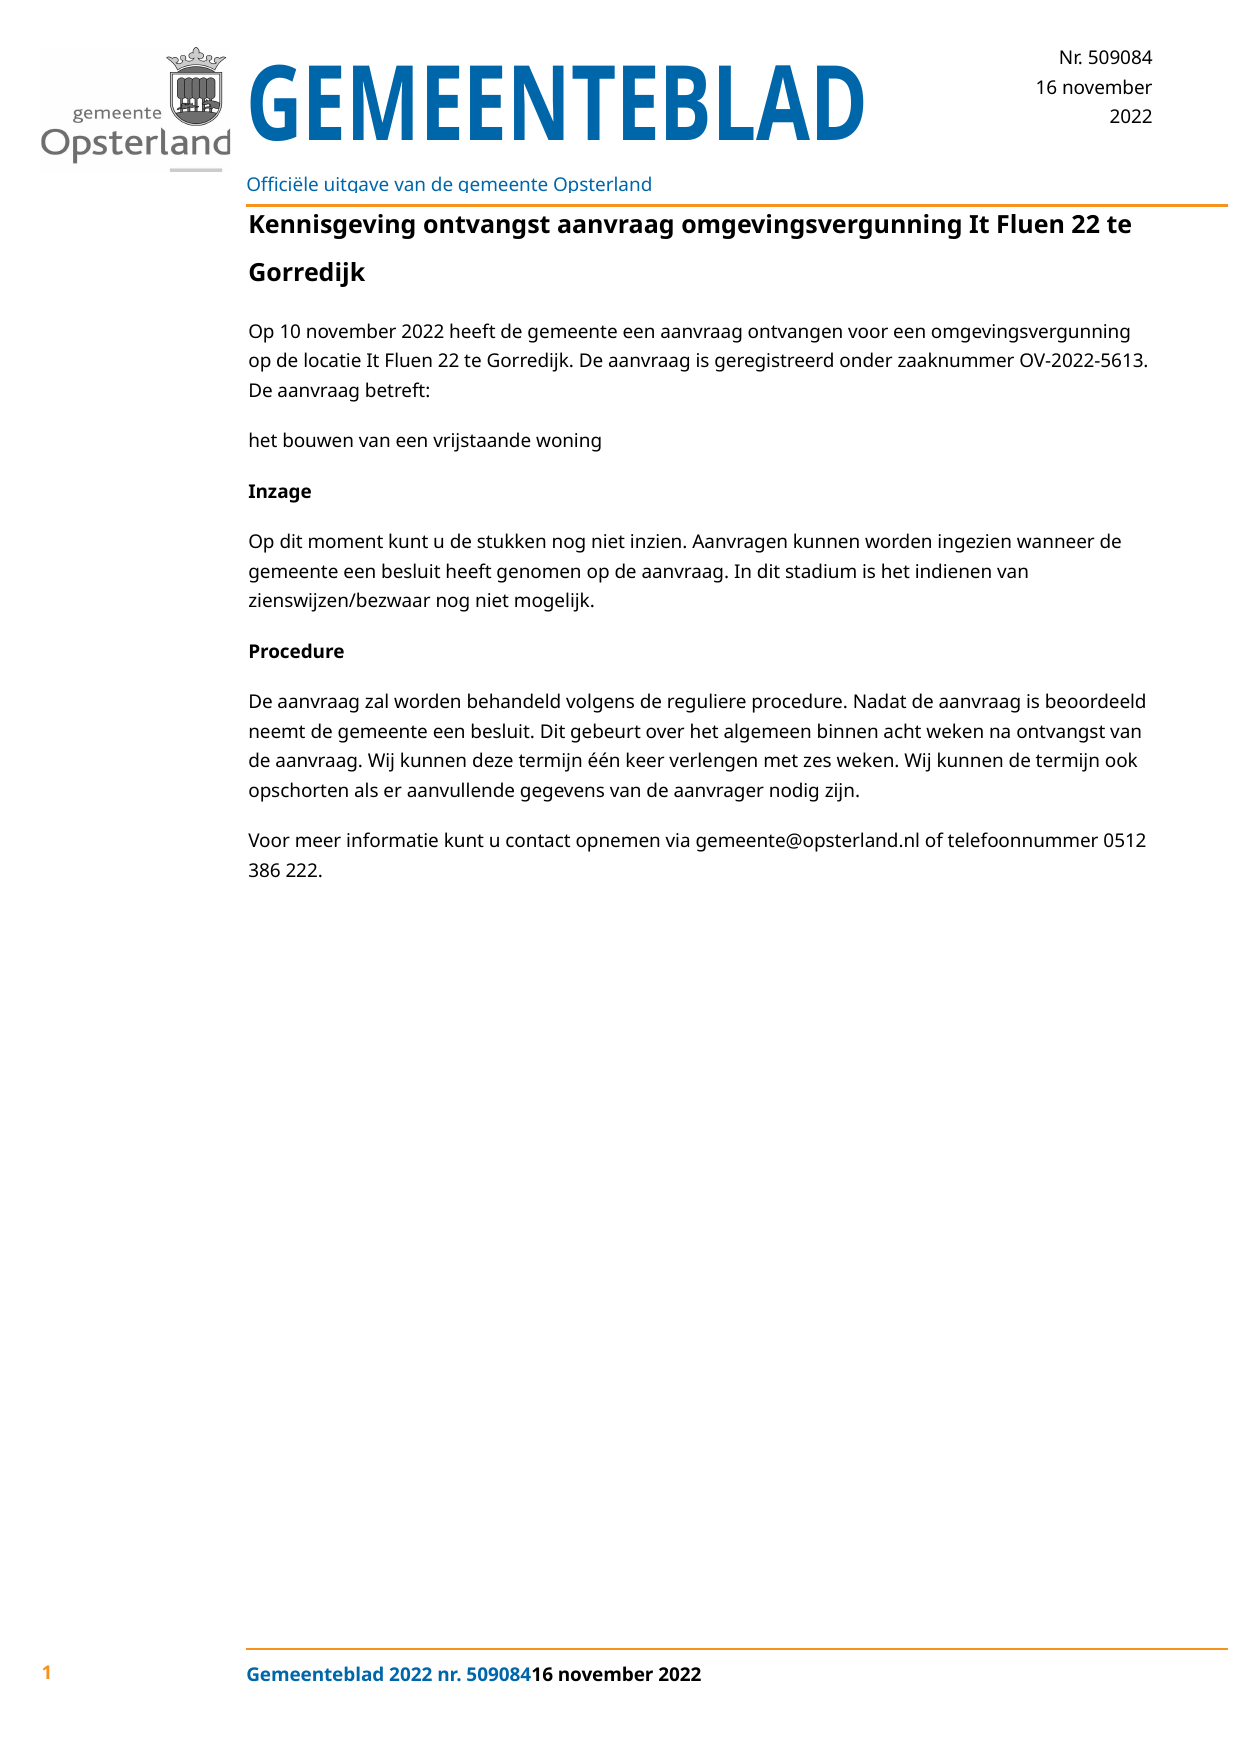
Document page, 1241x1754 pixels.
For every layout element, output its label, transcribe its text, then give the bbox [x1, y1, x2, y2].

text Kennisgeving ontvangst aanvraag omgevingsvergunning It Fluen 22 te Gorredijk [248, 207, 1152, 288]
text De aanvraag zal worden behandeld volgens de reguliere procedure. Nadat de aanvraag is beoordeeld neemt de gemeente een besluit. Dit gebeurt over het algemeen binnen acht weken na ontvangst van de aanvraag. Wij kunnen deze termijn één keer verlengen met zes weken. Wij kunnen de termijn ook opschorten als er aanvullende gegevens van de aanvrager nodig zijn. [248, 688, 1152, 803]
text Procedure [248, 638, 1152, 664]
text het bouwen van een vrijstaande woning [248, 427, 1152, 453]
text Op 10 november 2022 heeft de gemeente een aanvraag ontvangen voor een omgevingsvergunning op de locatie It Fluen 22 te Gorredijk. De aanvraag is geregistreerd onder zaaknummer OV-2022-5613. De aanvraag betreft: [248, 318, 1152, 403]
picture [41, 47, 231, 172]
text Inzage [248, 478, 1152, 504]
text Op dit moment kunt u de stukken nog niet inzien. Aanvragen kunnen worden ingezien wanneer de gemeente een besluit heeft genomen op de aanvraag. In dit stadium is het indienen van zienswijzen/bezwaar nog niet mogelijk. [248, 528, 1152, 613]
text Voor meer informatie kunt u contact opnemen via gemeente@opsterland.nl of telefoonnummer 0512 386 222. [248, 827, 1152, 883]
